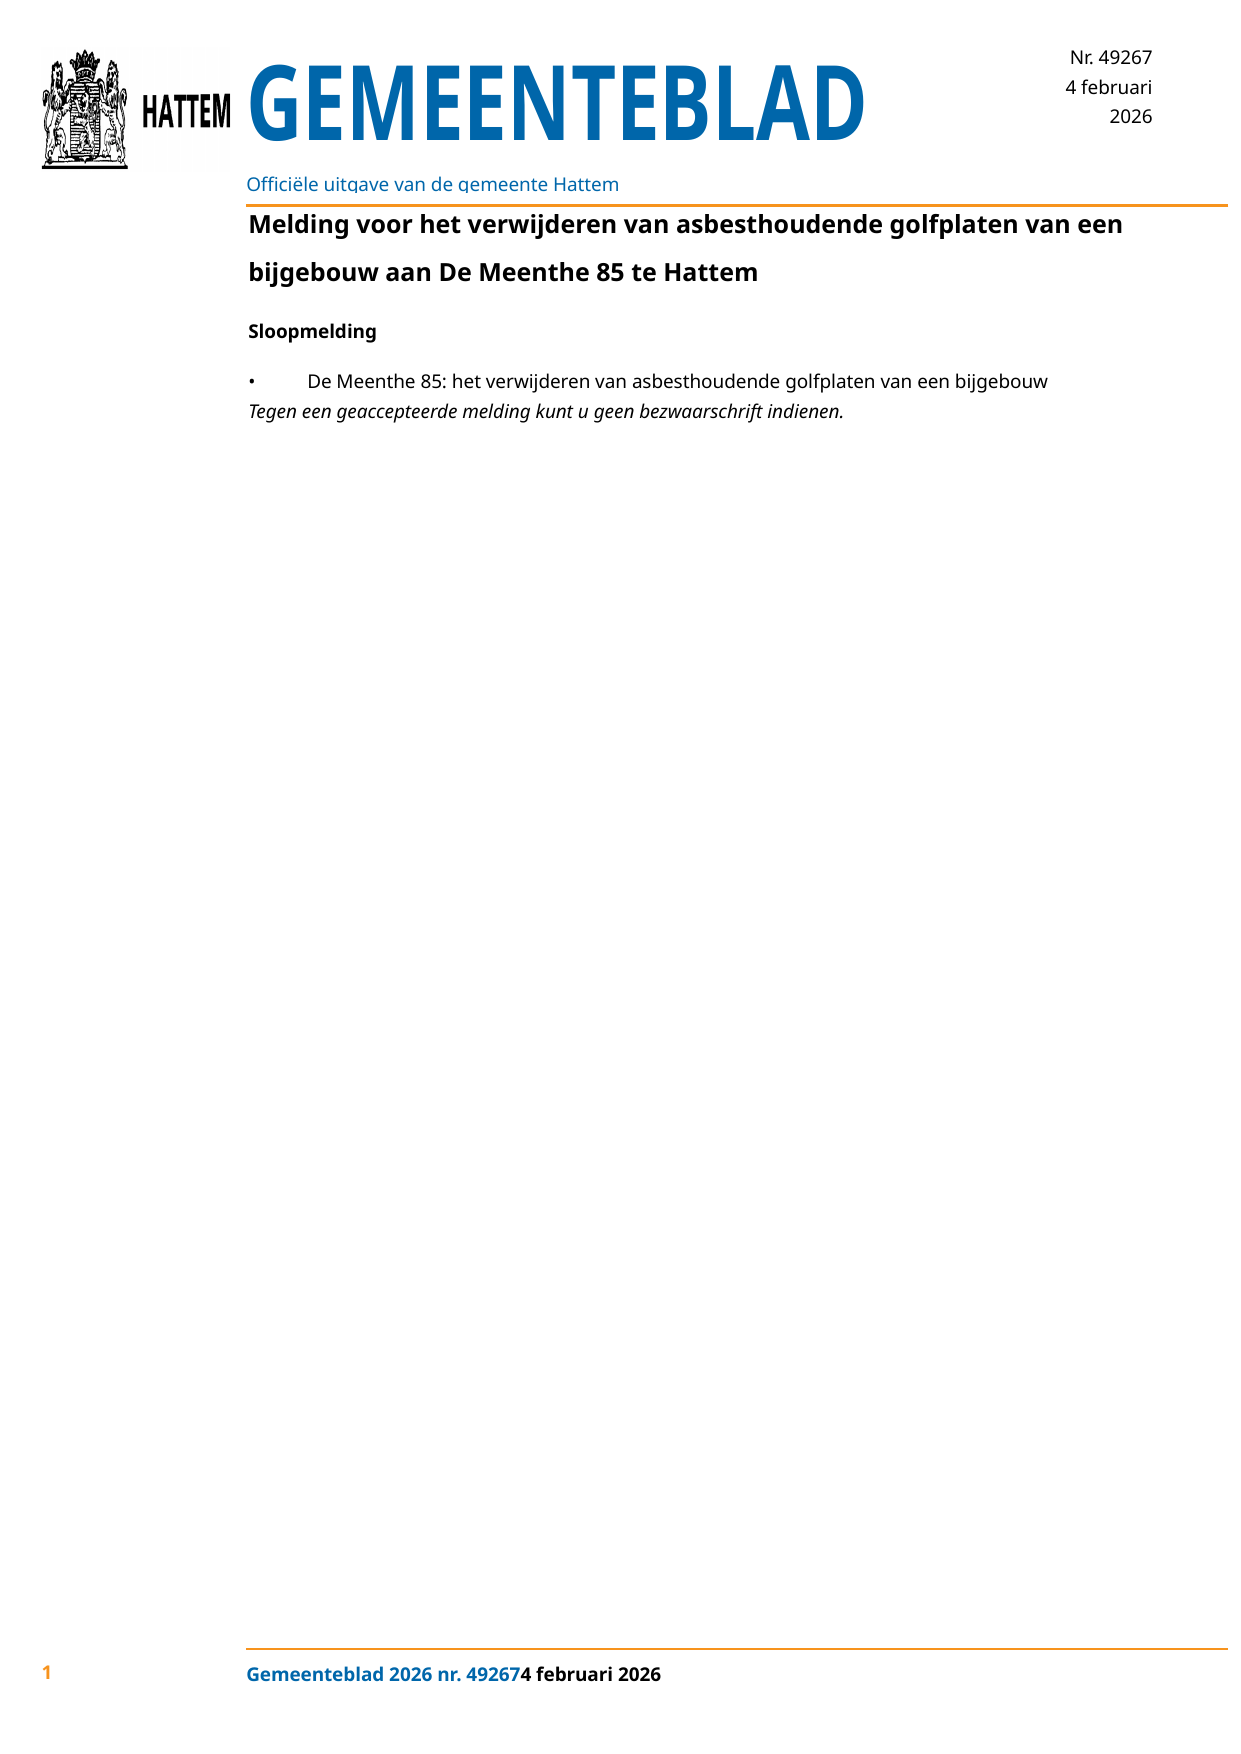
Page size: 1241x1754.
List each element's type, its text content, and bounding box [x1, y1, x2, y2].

picture [41, 47, 231, 172]
list De Meenthe 85: het verwijderen van asbesthoudende golfplaten van een bijgebouw [248, 368, 1152, 394]
text Tegen een geaccepteerde melding kunt u geen bezwaarschrift indienen. [248, 398, 1152, 424]
text Sloopmelding [248, 318, 1152, 344]
text Melding voor het verwijderen van asbesthoudende golfplaten van een bijgebouw aan De Meenthe 85 te Hattem [248, 207, 1152, 288]
